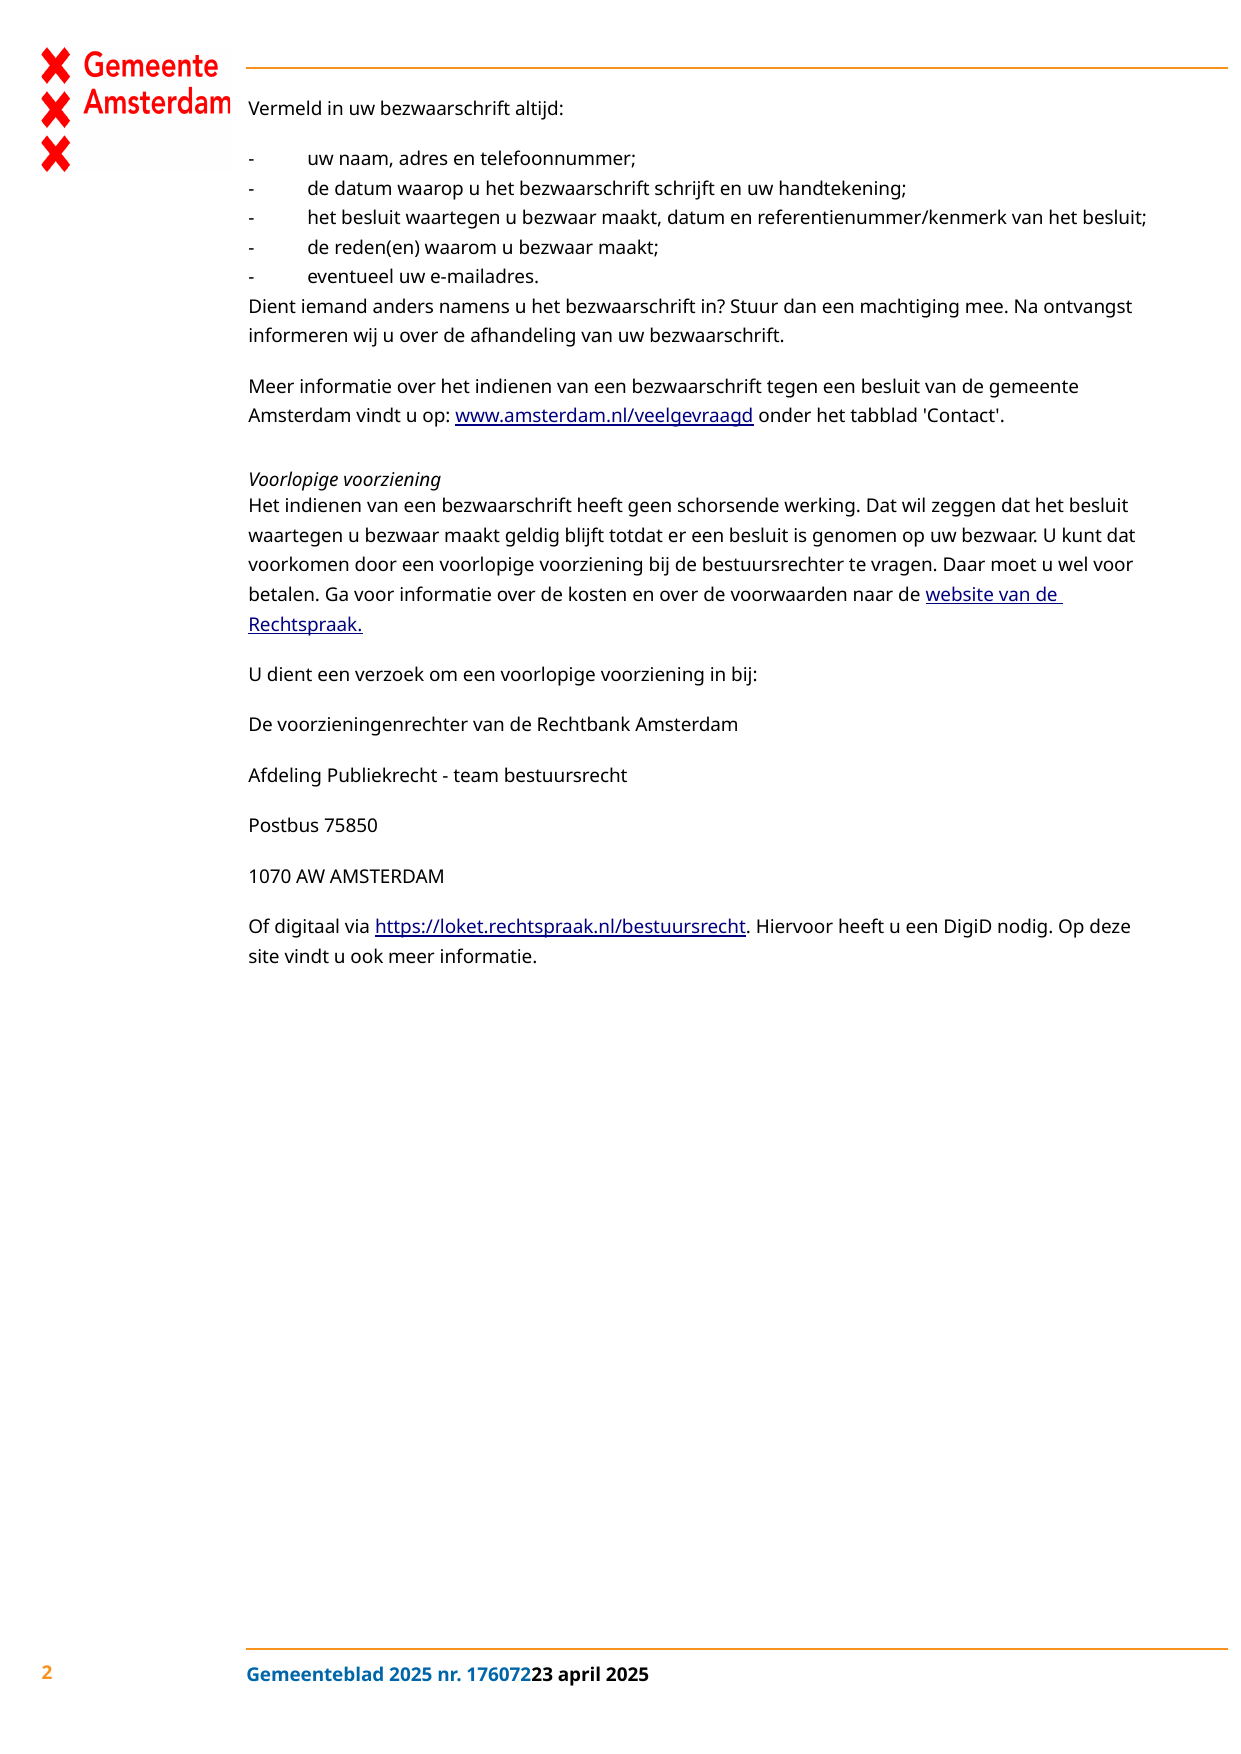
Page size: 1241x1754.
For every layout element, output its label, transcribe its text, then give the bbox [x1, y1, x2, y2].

text Het indienen van een bezwaarschrift heeft geen schorsende werking. Dat wil zeggen dat het besluit waartegen u bezwaar maakt geldig blijft totdat er een besluit is genomen op uw bezwaar. U kunt dat voorkomen door een voorlopige voorziening bij de bestuursrechter te vragen. Daar moet u wel voor betalen. Ga voor informatie over de kosten en over de voorwaarden naar de website van de Rechtspraak. [248, 492, 1152, 636]
text Afdeling Publiekrecht - team bestuursrecht [248, 762, 1152, 788]
list de reden(en) waarom u bezwaar maakt; [248, 234, 1152, 260]
list eventueel uw e-mailadres. [248, 263, 1152, 289]
text 1070 AW AMSTERDAM [248, 863, 1152, 888]
text U dient een verzoek om een voorlopige voorziening in bij: [248, 661, 1152, 687]
text Vermeld in uw bezwaarschrift altijd: [248, 95, 1152, 121]
text Postbus 75850 [248, 812, 1152, 838]
text Of digitaal via https://loket.rechtspraak.nl/bestuursrecht. Hiervoor heeft u een DigiD nodig. Op deze site vindt u ook meer informatie. [248, 913, 1152, 968]
text Voorlopige voorziening [248, 467, 1152, 492]
text Meer informatie over het indienen van een bezwaarschrift tegen een besluit van de gemeente Amsterdam vindt u op: www.amsterdam.nl/veelgevraagd onder het tabblad 'Contact'. [248, 373, 1152, 428]
text De voorzieningenrechter van de Rechtbank Amsterdam [248, 712, 1152, 737]
picture [41, 47, 231, 172]
list de datum waarop u het bezwaarschrift schrijft en uw handtekening; [248, 175, 1152, 201]
list het besluit waartegen u bezwaar maakt, datum en referentienummer/kenmerk van het besluit; [248, 204, 1152, 230]
text Dient iemand anders namens u het bezwaarschrift in? Stuur dan een machtiging mee. Na ontvangst informeren wij u over de afhandeling van uw bezwaarschrift. [248, 293, 1152, 348]
list uw naam, adres en telefoonnummer; [248, 145, 1152, 171]
